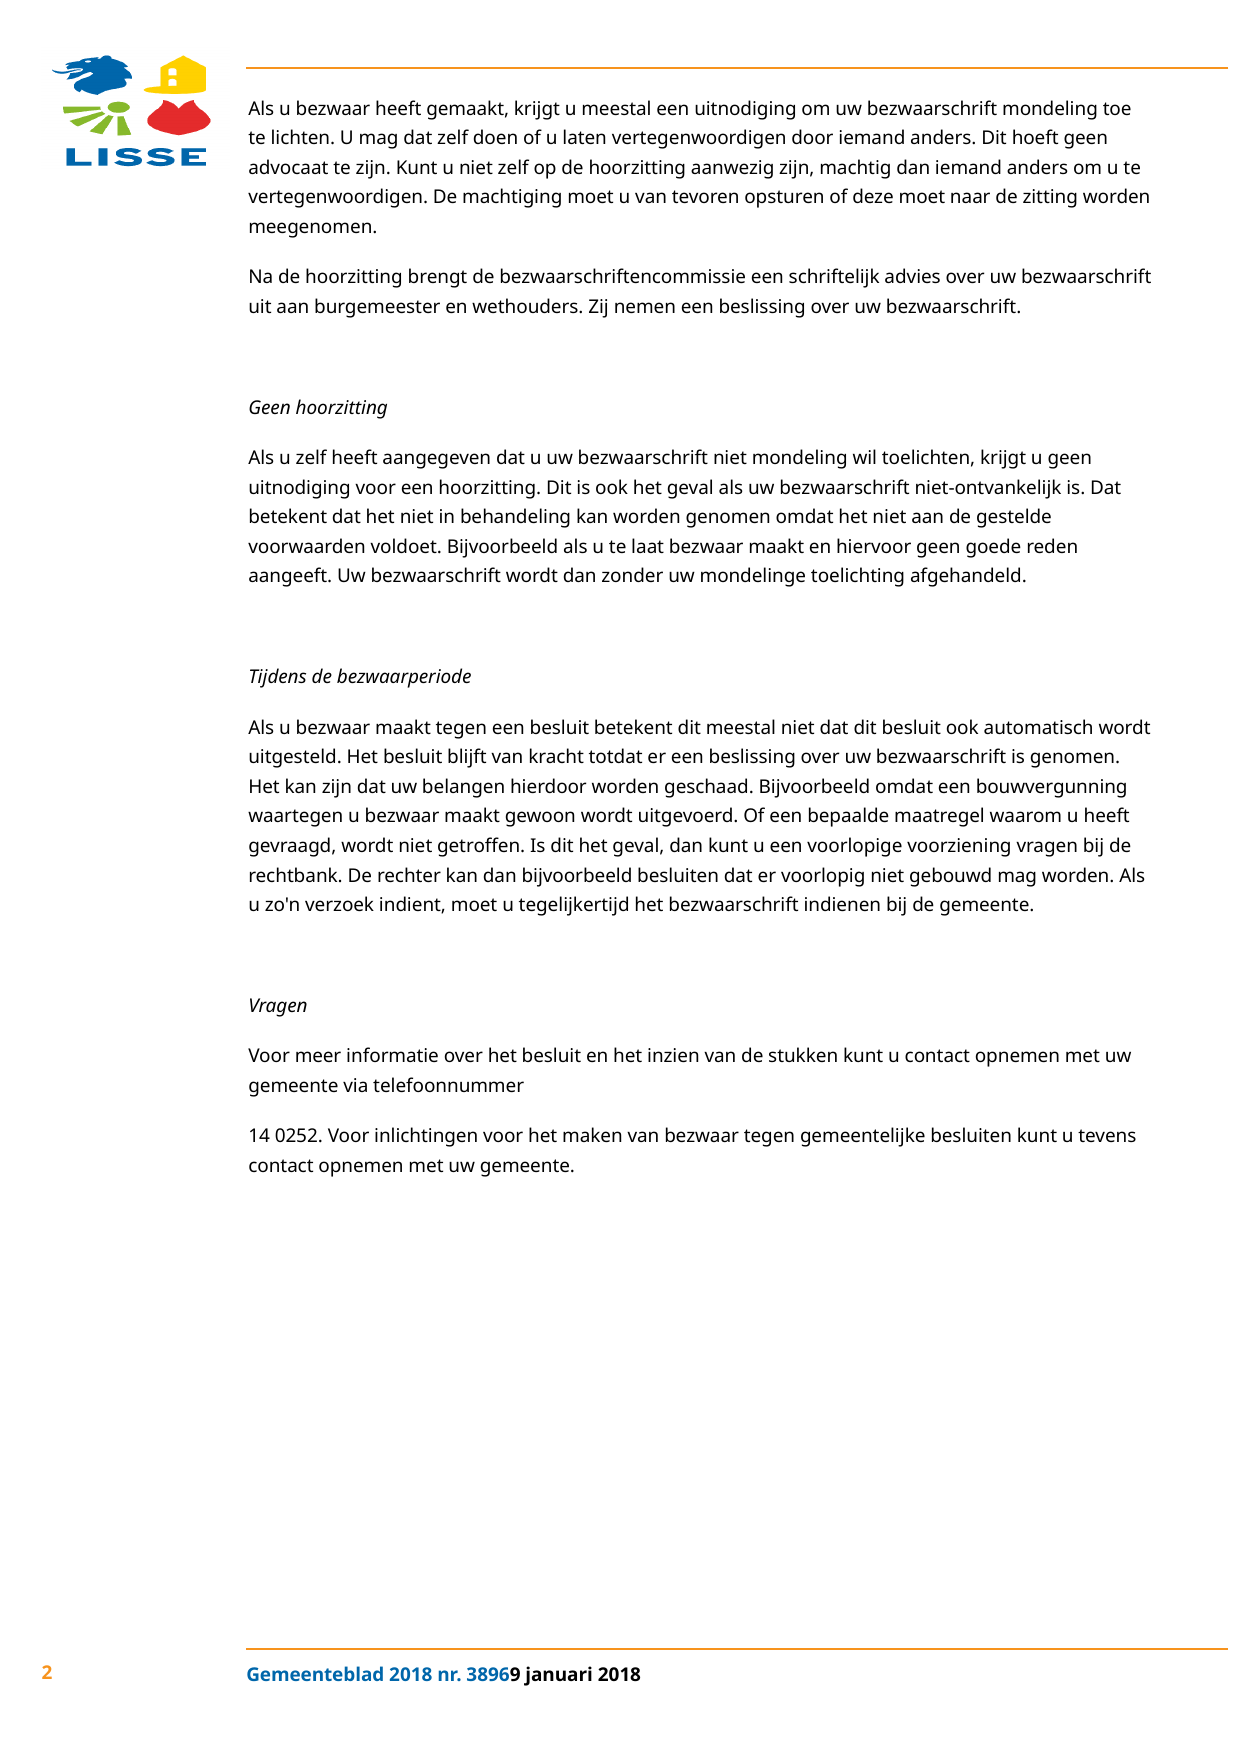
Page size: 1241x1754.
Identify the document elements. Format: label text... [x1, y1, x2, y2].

text Na de hoorzitting brengt de bezwaarschriftencommissie een schriftelijk advies over uw bezwaarschrift uit aan burgemeester en wethouders. Zij nemen een beslissing over uw bezwaarschrift. [248, 263, 1152, 319]
text Geen hoorzitting [248, 394, 1152, 420]
text Als u bezwaar maakt tegen een besluit betekent dit meestal niet dat dit besluit ook automatisch wordt uitgesteld. Het besluit blijft van kracht totdat er een beslissing over uw bezwaarschrift is genomen. Het kan zijn dat uw belangen hierdoor worden geschaad. Bijvoorbeeld omdat een bouwvergunning waartegen u bezwaar maakt gewoon wordt uitgevoerd. Of een bepaalde maatregel waarom u heeft gevraagd, wordt niet getroffen. Is dit het geval, dan kunt u een voorlopige voorziening vragen bij de rechtbank. De rechter kan dan bijvoorbeeld besluiten dat er voorlopig niet gebouwd mag worden. Als u zo'n verzoek indient, moet u tegelijkertijd het bezwaarschrift indienen bij de gemeente. [248, 714, 1152, 917]
text Als u bezwaar heeft gemaakt, krijgt u meestal een uitnodiging om uw bezwaarschrift mondeling toe te lichten. U mag dat zelf doen of u laten vertegenwoordigen door iemand anders. Dit hoeft geen advocaat te zijn. Kunt u niet zelf op de hoorzitting aanwezig zijn, machtig dan iemand anders om u te vertegenwoordigen. De machtiging moet u van tevoren opsturen of deze moet naar de zitting worden meegenomen. [248, 95, 1152, 239]
text Als u zelf heeft aangegeven dat u uw bezwaarschrift niet mondeling wil toelichten, krijgt u geen uitnodiging voor een hoorzitting. Dit is ook het geval als uw bezwaarschrift niet-ontvankelijk is. Dat betekent dat het niet in behandeling kan worden genomen omdat het niet aan de gestelde voorwaarden voldoet. Bijvoorbeeld als u te laat bezwaar maakt en hiervoor geen goede reden aangeeft. Uw bezwaarschrift wordt dan zonder uw mondelinge toelichting afgehandeld. [248, 444, 1152, 588]
text Vragen [248, 992, 1152, 1018]
text Tijdens de bezwaarperiode [248, 663, 1152, 689]
text 14 0252. Voor inlichtingen voor het maken van bezwaar tegen gemeentelijke besluiten kunt u tevens contact opnemen met uw gemeente. [248, 1123, 1152, 1178]
text Voor meer informatie over het besluit en het inzien van de stukken kunt u contact opnemen met uw gemeente via telefoonnummer [248, 1043, 1152, 1098]
picture [41, 47, 231, 172]
